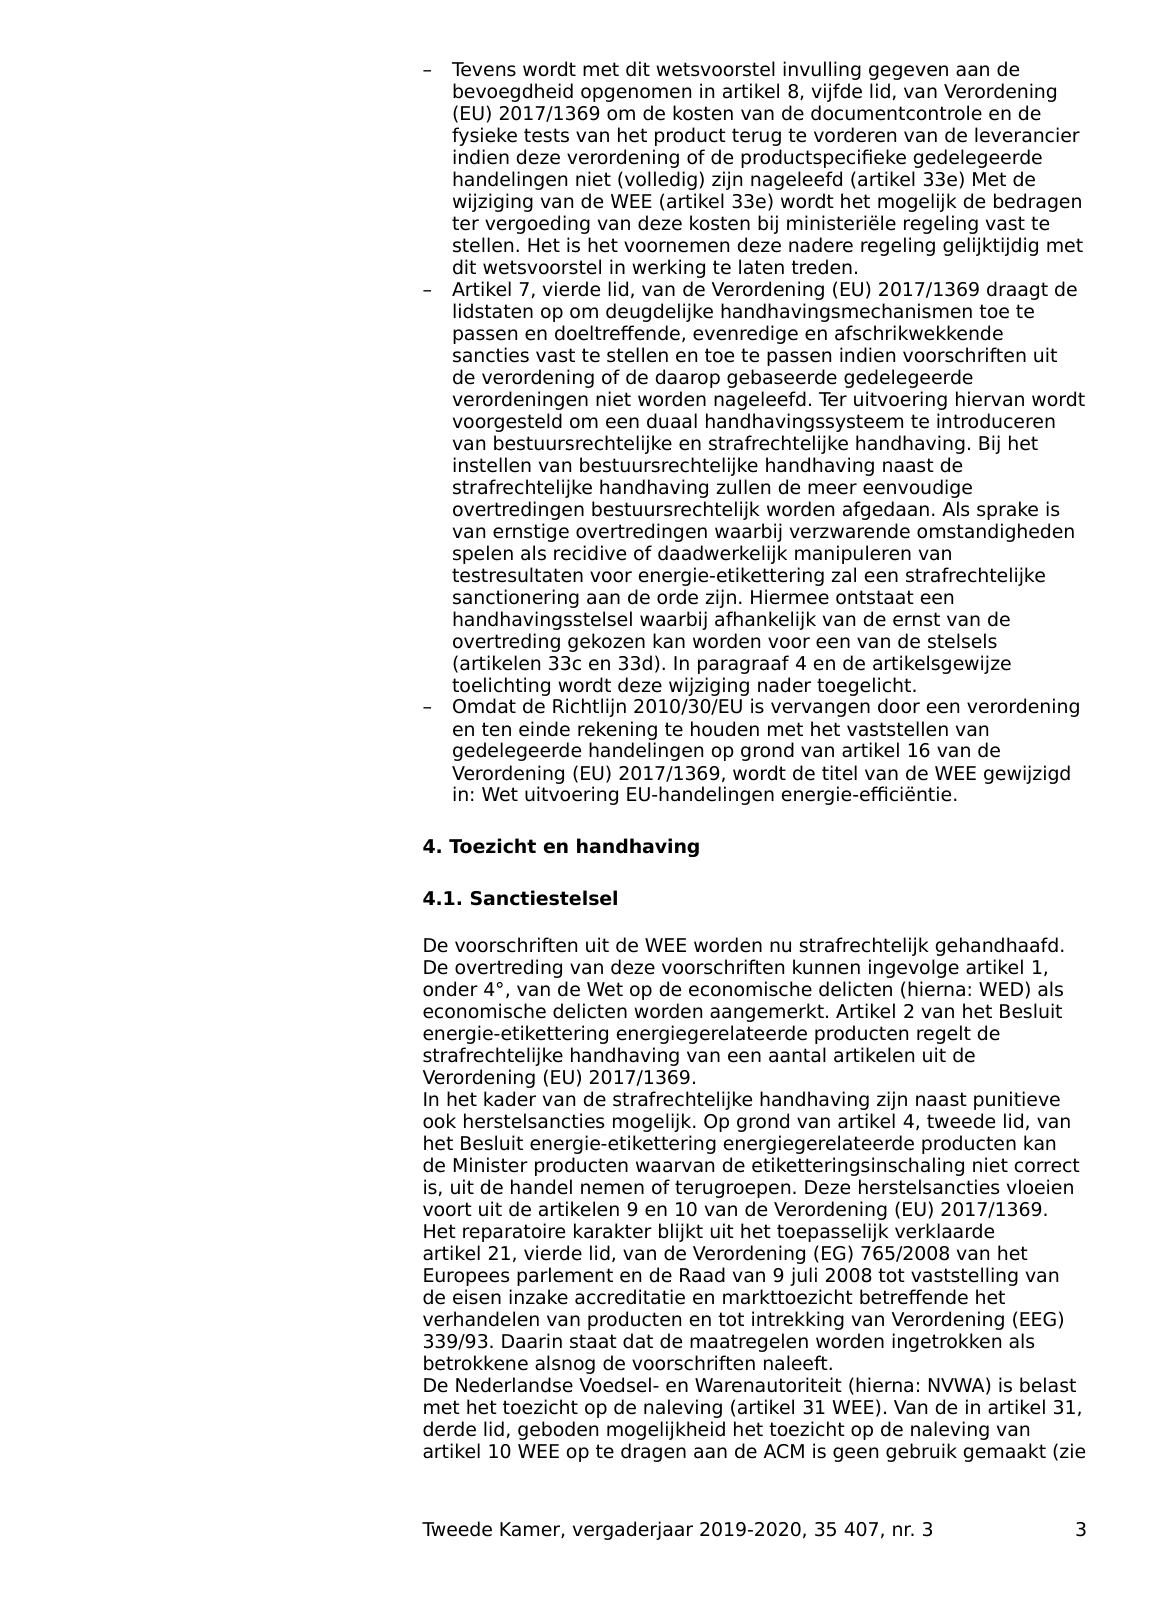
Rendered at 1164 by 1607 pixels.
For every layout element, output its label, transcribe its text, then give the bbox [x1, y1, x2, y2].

subtitle 4.1. Sanctiestelsel [422, 888, 1087, 910]
text In het kader van de strafrechtelijke handhaving zijn naast punitieve ook herstelsancties mogelijk. Op grond van artikel 4, tweede lid, van het Besluit energie-etikettering energiegerelateerde producten kan de Minister producten waarvan de etiketteringsinschaling niet correct is, uit de handel nemen of terugroepen. Deze herstelsancties vloeien voort uit de artikelen 9 en 10 van de Verordening (EU) 2017/1369. Het reparatoire karakter blijkt uit het toepasselijk verklaarde artikel 21, vierde lid, van de Verordening (EG) 765/2008 van het Europees parlement en de Raad van 9 juli 2008 tot vaststelling van de eisen inzake accreditatie en markttoezicht betreffende het verhandelen van producten en tot intrekking van Verordening (EEG) 339/93. Daarin staat dat de maatregelen worden ingetrokken als betrokkene alsnog de voorschriften naleeft. [422, 1089, 1087, 1375]
text – Artikel 7, vierde lid, van de Verordening (EU) 2017/1369 draagt de lidstaten op om deugdelijke handhavingsmechanismen toe te passen en doeltreffende, evenredige en afschrikwekkende sancties vast te stellen en toe te passen indien voorschriften uit de verordening of de daarop gebaseerde gedelegeerde verordeningen niet worden nageleefd. Ter uitvoering hiervan wordt voorgesteld om een duaal handhavingssysteem te introduceren van bestuursrechtelijke en strafrechtelijke handhaving. Bij het instellen van bestuursrechtelijke handhaving naast de strafrechtelijke handhaving zullen de meer eenvoudige overtredingen bestuursrechtelijk worden afgedaan. Als sprake is van ernstige overtredingen waarbij verzwarende omstandigheden spelen als recidive of daadwerkelijk manipuleren van testresultaten voor energie-etikettering zal een strafrechtelijke sanctionering aan de orde zijn. Hiermee ontstaat een handhavingsstelsel waarbij afhankelijk van de ernst van de overtreding gekozen kan worden voor een van de stelsels (artikelen 33c en 33d). In paragraaf 4 en de artikelsgewijze toelichting wordt deze wijziging nader toegelicht. [422, 279, 1087, 696]
subtitle 4. Toezicht en handhaving [422, 836, 1087, 858]
text – Tevens wordt met dit wetsvoorstel invulling gegeven aan de bevoegdheid opgenomen in artikel 8, vijfde lid, van Verordening (EU) 2017/1369 om de kosten van de documentcontrole en de fysieke tests van het product terug te vorderen van de leverancier indien deze verordening of de productspecifieke gedelegeerde handelingen niet (volledig) zijn nageleefd (artikel 33e) Met de wijziging van de WEE (artikel 33e) wordt het mogelijk de bedragen ter vergoeding van deze kosten bij ministeriële regeling vast te stellen. Het is het voornemen deze nadere regeling gelijktijdig met dit wetsvoorstel in werking te laten treden. [422, 59, 1087, 279]
text De Nederlandse Voedsel- en Warenautoriteit (hierna: NVWA) is belast met het toezicht op de naleving (artikel 31 WEE). Van de in artikel 31, derde lid, geboden mogelijkheid het toezicht op de naleving van artikel 10 WEE op te dragen aan de ACM is geen gebruik gemaakt (zie [422, 1375, 1087, 1463]
text – Omdat de Richtlijn 2010/30/EU is vervangen door een verordening en ten einde rekening te houden met het vaststellen van gedelegeerde handelingen op grond van artikel 16 van de Verordening (EU) 2017/1369, wordt de titel van de WEE gewijzigd in: Wet uitvoering EU-handelingen energie-efficiëntie. [422, 696, 1087, 806]
text De voorschriften uit de WEE worden nu strafrechtelijk gehandhaafd. De overtreding van deze voorschriften kunnen ingevolge artikel 1, onder 4°, van de Wet op de economische delicten (hierna: WED) als economische delicten worden aangemerkt. Artikel 2 van het Besluit energie-etikettering energiegerelateerde producten regelt de strafrechtelijke handhaving van een aantal artikelen uit de Verordening (EU) 2017/1369. [422, 935, 1087, 1089]
